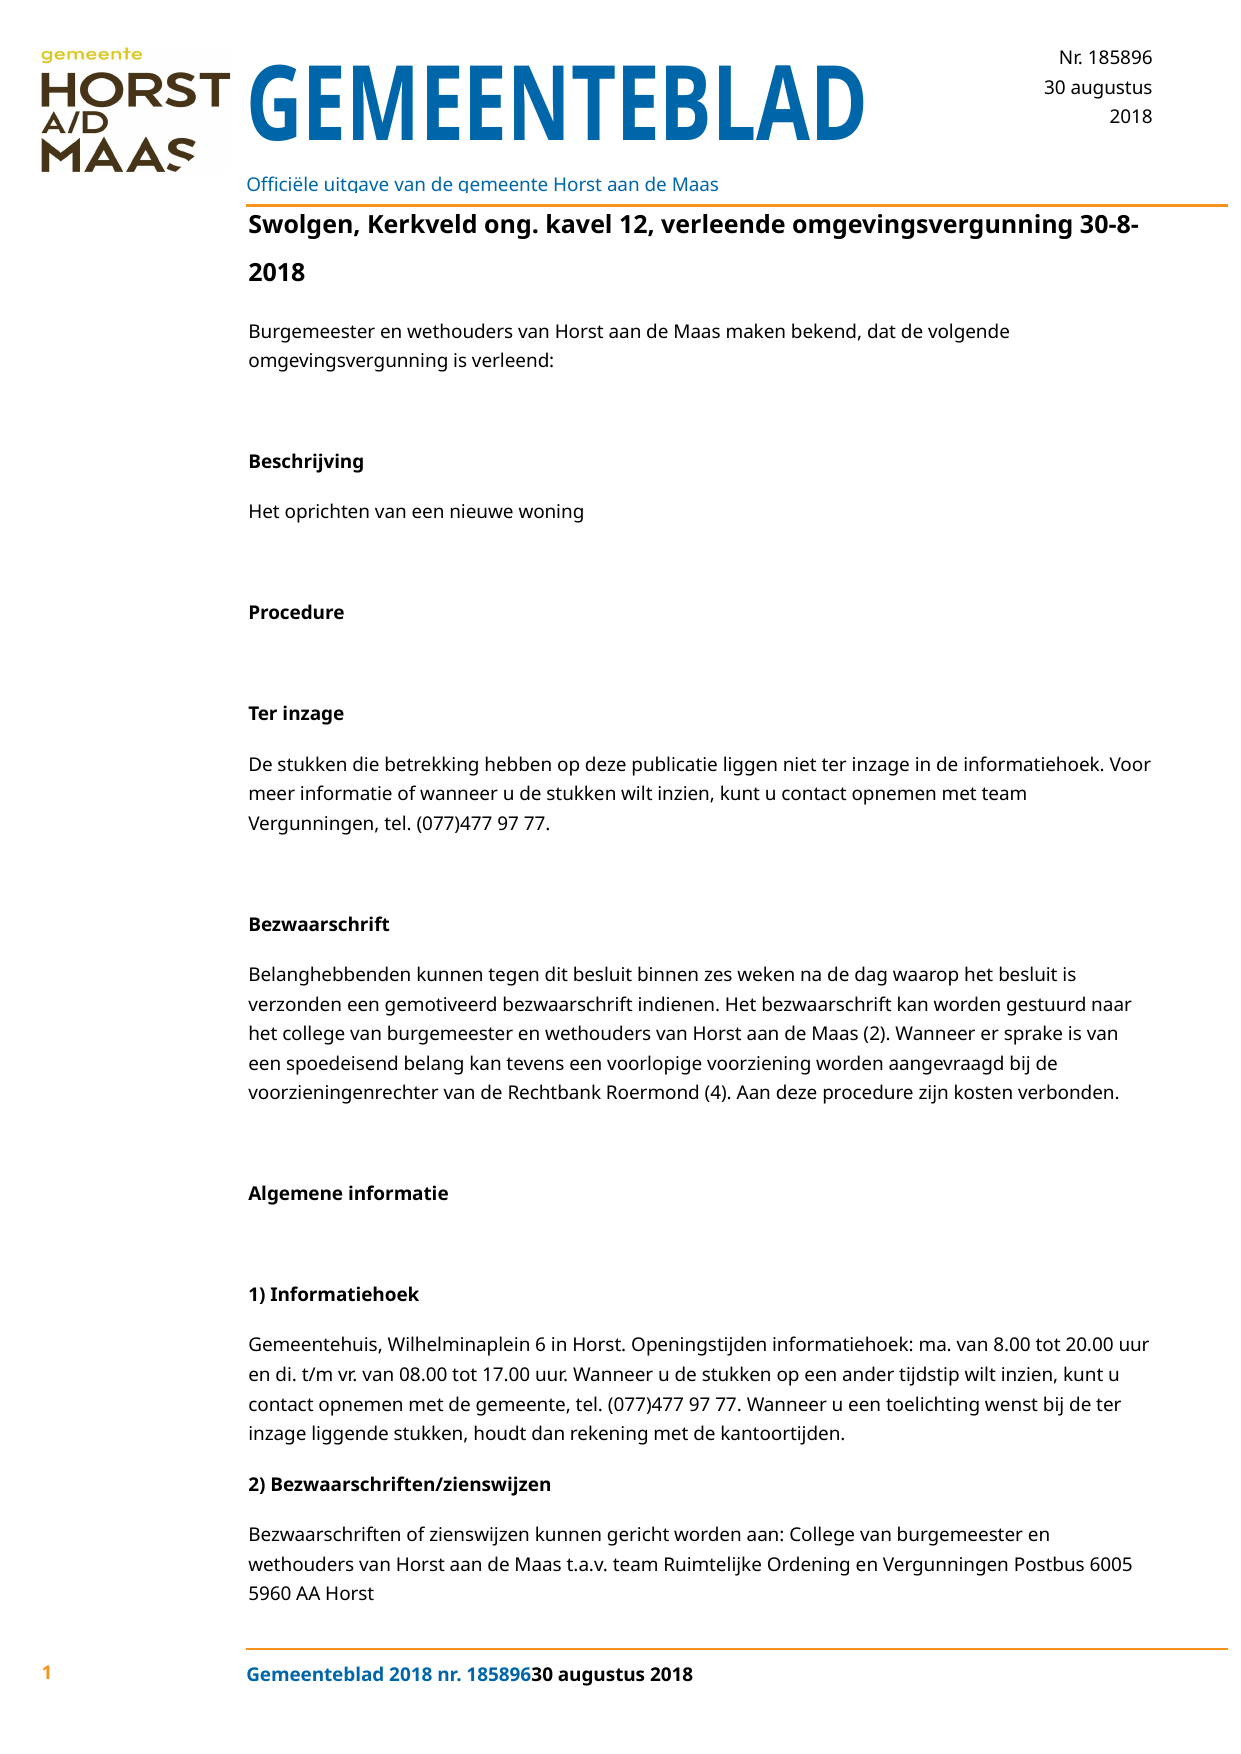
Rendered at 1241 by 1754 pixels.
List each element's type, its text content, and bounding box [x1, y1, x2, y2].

text Algemene informatie [248, 1180, 1152, 1206]
text 2) Bezwaarschriften/zienswijzen [248, 1471, 1152, 1497]
picture [41, 47, 231, 172]
text Beschrijving [248, 448, 1152, 474]
text 1) Informatiehoek [248, 1281, 1152, 1307]
text De stukken die betrekking hebben op deze publicatie liggen niet ter inzage in de informatiehoek. Voor meer informatie of wanneer u de stukken wilt inzien, kunt u contact opnemen met team Vergunningen, tel. (077)477 97 77. [248, 751, 1152, 836]
text Bezwaarschrift [248, 911, 1152, 937]
text Bezwaarschriften of zienswijzen kunnen gericht worden aan: College van burgemeester en wethouders van Horst aan de Maas t.a.v. team Ruimtelijke Ordening en Vergunningen Postbus 6005 5960 AA Horst [248, 1521, 1152, 1606]
text Belanghebbenden kunnen tegen dit besluit binnen zes weken na de dag waarop het besluit is verzonden een gemotiveerd bezwaarschrift indienen. Het bezwaarschrift kan worden gestuurd naar het college van burgemeester en wethouders van Horst aan de Maas (2). Wanneer er sprake is van een spoedeisend belang kan tevens een voorlopige voorziening worden aangevraagd bij de voorzieningenrechter van de Rechtbank Roermond (4). Aan deze procedure zijn kosten verbonden. [248, 961, 1152, 1105]
text Burgemeester en wethouders van Horst aan de Maas maken bekend, dat de volgende omgevingsvergunning is verleend: [248, 318, 1152, 373]
text Swolgen, Kerkveld ong. kavel 12, verleende omgevingsvergunning 30-8-2018 [248, 207, 1152, 288]
text Ter inzage [248, 700, 1152, 726]
text Gemeentehuis, Wilhelminaplein 6 in Horst. Openingstijden informatiehoek: ma. van 8.00 tot 20.00 uur en di. t/m vr. van 08.00 tot 17.00 uur. Wanneer u de stukken op een ander tijdstip wilt inzien, kunt u contact opnemen met de gemeente, tel. (077)477 97 77. Wanneer u een toelichting wenst bij de ter inzage liggende stukken, houdt dan rekening met de kantoortijden. [248, 1332, 1152, 1446]
text Procedure [248, 599, 1152, 625]
text Het oprichten van een nieuwe woning [248, 499, 1152, 524]
